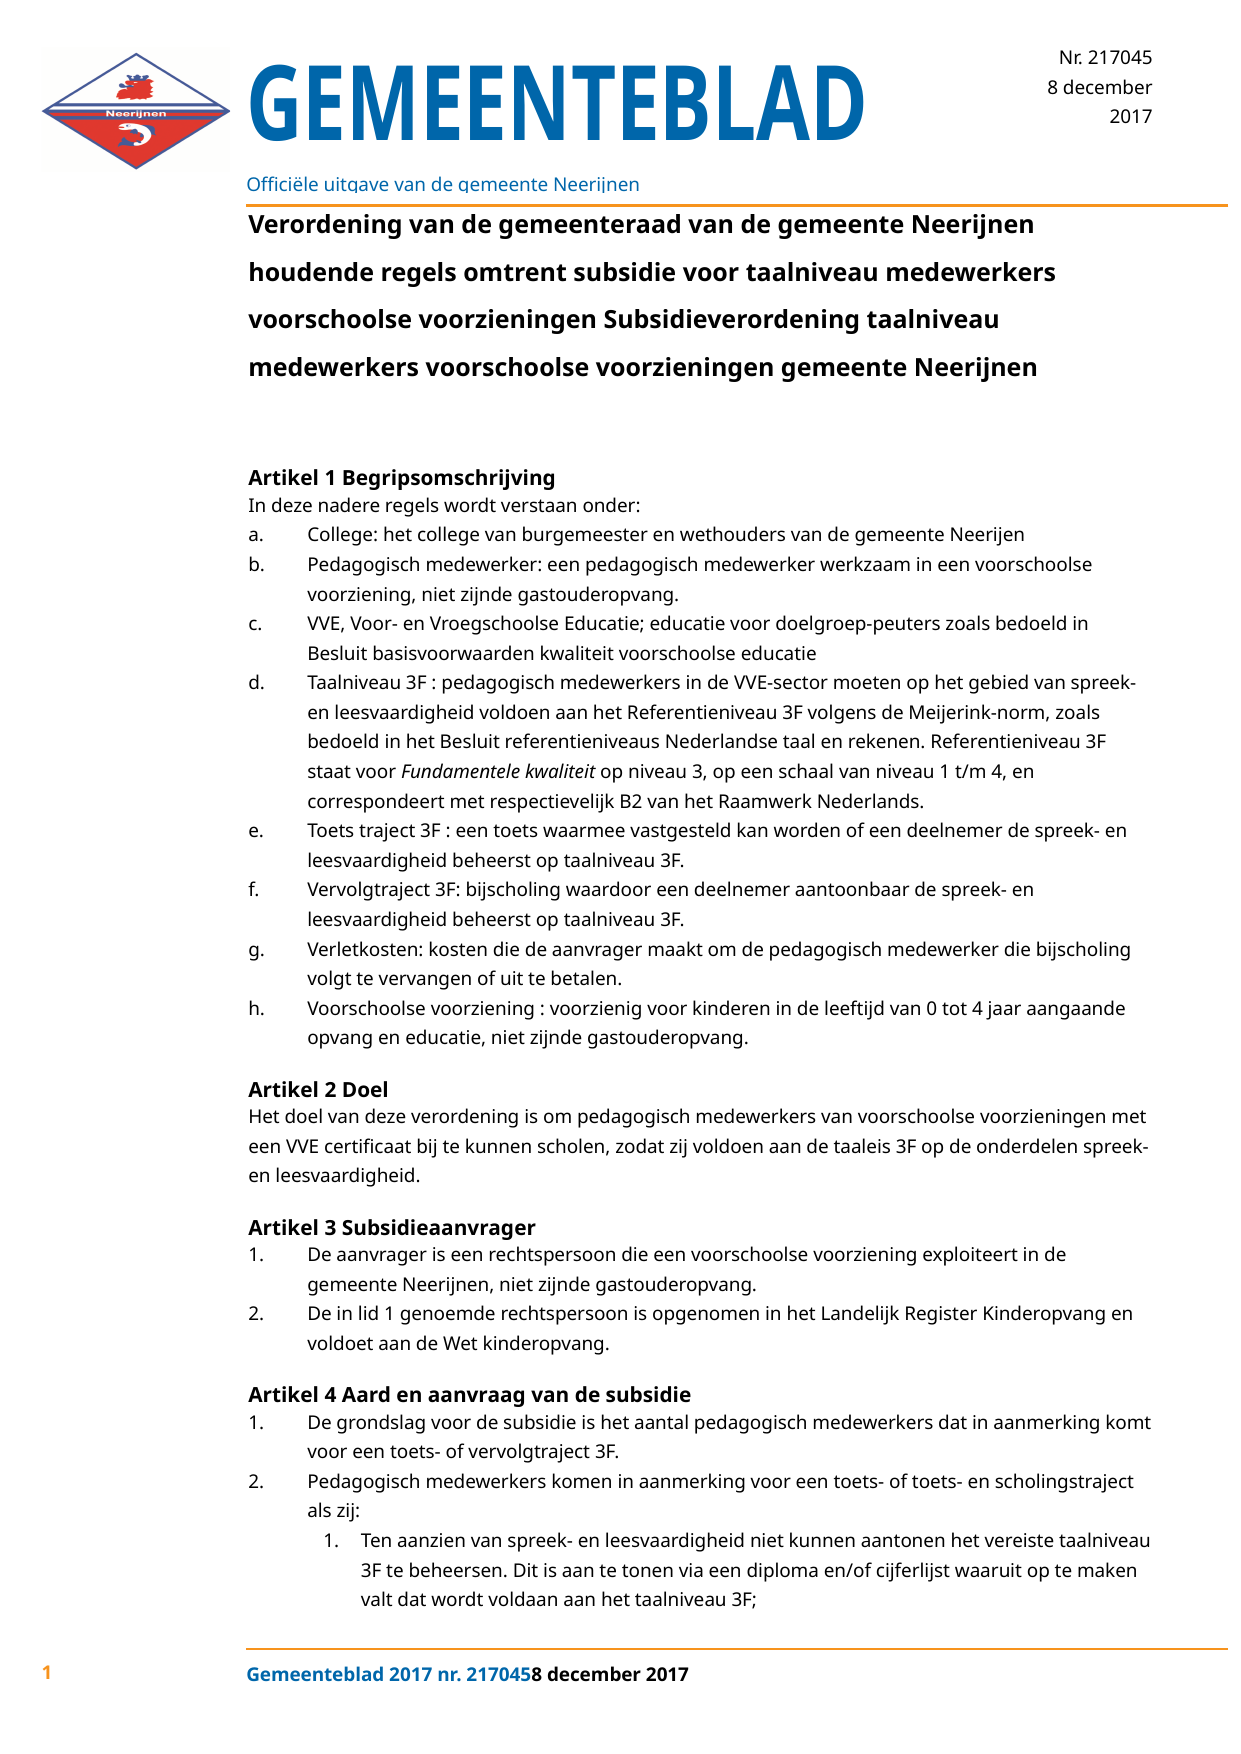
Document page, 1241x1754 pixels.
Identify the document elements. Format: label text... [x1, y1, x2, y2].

text Artikel 3 Subsidieaanvrager [248, 1213, 1152, 1241]
list Vervolgtraject 3F: bijscholing waardoor een deelnemer aantoonbaar de spreek- en leesvaardigheid beheerst op taalniveau 3F. [248, 877, 1152, 932]
text In deze nadere regels wordt verstaan onder: [248, 492, 1152, 518]
picture [41, 47, 231, 172]
list De in lid 1 genoemde rechtspersoon is opgenomen in het Landelijk Register Kinderopvang en voldoet aan de Wet kinderopvang. [248, 1301, 1152, 1356]
text Verordening van de gemeenteraad van de gemeente Neerijnen houdende regels omtrent subsidie voor taalniveau medewerkers voorschoolse voorzieningen Subsidieverordening taalniveau medewerkers voorschoolse voorzieningen gemeente Neerijnen [248, 207, 1152, 384]
list Toets traject 3F : een toets waarmee vastgesteld kan worden of een deelnemer de spreek- en leesvaardigheid beheerst op taalniveau 3F. [248, 817, 1152, 873]
list De grondslag voor de subsidie is het aantal pedagogisch medewerkers dat in aanmerking komt voor een toets- of vervolgtraject 3F. [248, 1409, 1152, 1464]
list Verletkosten: kosten die de aanvrager maakt om de pedagogisch medewerker die bijscholing volgt te vervangen of uit te betalen. [248, 936, 1152, 991]
list College: het college van burgemeester en wethouders van de gemeente Neerijen [248, 522, 1152, 547]
list Pedagogisch medewerkers komen in aanmerking voor een toets- of toets- en scholingstraject als zij: [248, 1468, 1152, 1523]
list Ten aanzien van spreek- en leesvaardigheid niet kunnen aantonen het vereiste taalniveau 3F te beheersen. Dit is aan te tonen via een diploma en/of cijferlijst waaruit op te maken valt dat wordt voldaan aan het taalniveau 3F; [323, 1527, 1152, 1612]
text Artikel 1 Begripsomschrijving [248, 463, 1152, 492]
list Taalniveau 3F : pedagogisch medewerkers in de VVE-sector moeten op het gebied van spreek- en leesvaardigheid voldoen aan het Referentieniveau 3F volgens de Meijerink-norm, zoals bedoeld in het Besluit referentieniveaus Nederlandse taal en rekenen. Referentieniveau 3F staat voor Fundamentele kwaliteit op niveau 3, op een schaal van niveau 1 t/m 4, en correspondeert met respectievelijk B2 van het Raamwerk Nederlands. [248, 669, 1152, 813]
text Het doel van deze verordening is om pedagogisch medewerkers van voorschoolse voorzieningen met een VVE certificaat bij te kunnen scholen, zodat zij voldoen aan de taaleis 3F op de onderdelen spreek- en leesvaardigheid. [248, 1103, 1152, 1188]
list VVE, Voor- en Vroegschoolse Educatie; educatie voor doelgroep-peuters zoals bedoeld in Besluit basisvoorwaarden kwaliteit voorschoolse educatie [248, 610, 1152, 666]
text Artikel 2 Doel [248, 1075, 1152, 1103]
list Voorschoolse voorziening : voorzienig voor kinderen in de leeftijd van 0 tot 4 jaar aangaande opvang en educatie, niet zijnde gastouderopvang. [248, 995, 1152, 1050]
text Artikel 4 Aard en aanvraag van de subsidie [248, 1381, 1152, 1409]
list Pedagogisch medewerker: een pedagogisch medewerker werkzaam in een voorschoolse voorziening, niet zijnde gastouderopvang. [248, 551, 1152, 606]
list De aanvrager is een rechtspersoon die een voorschoolse voorziening exploiteert in de gemeente Neerijnen, niet zijnde gastouderopvang. [248, 1241, 1152, 1297]
